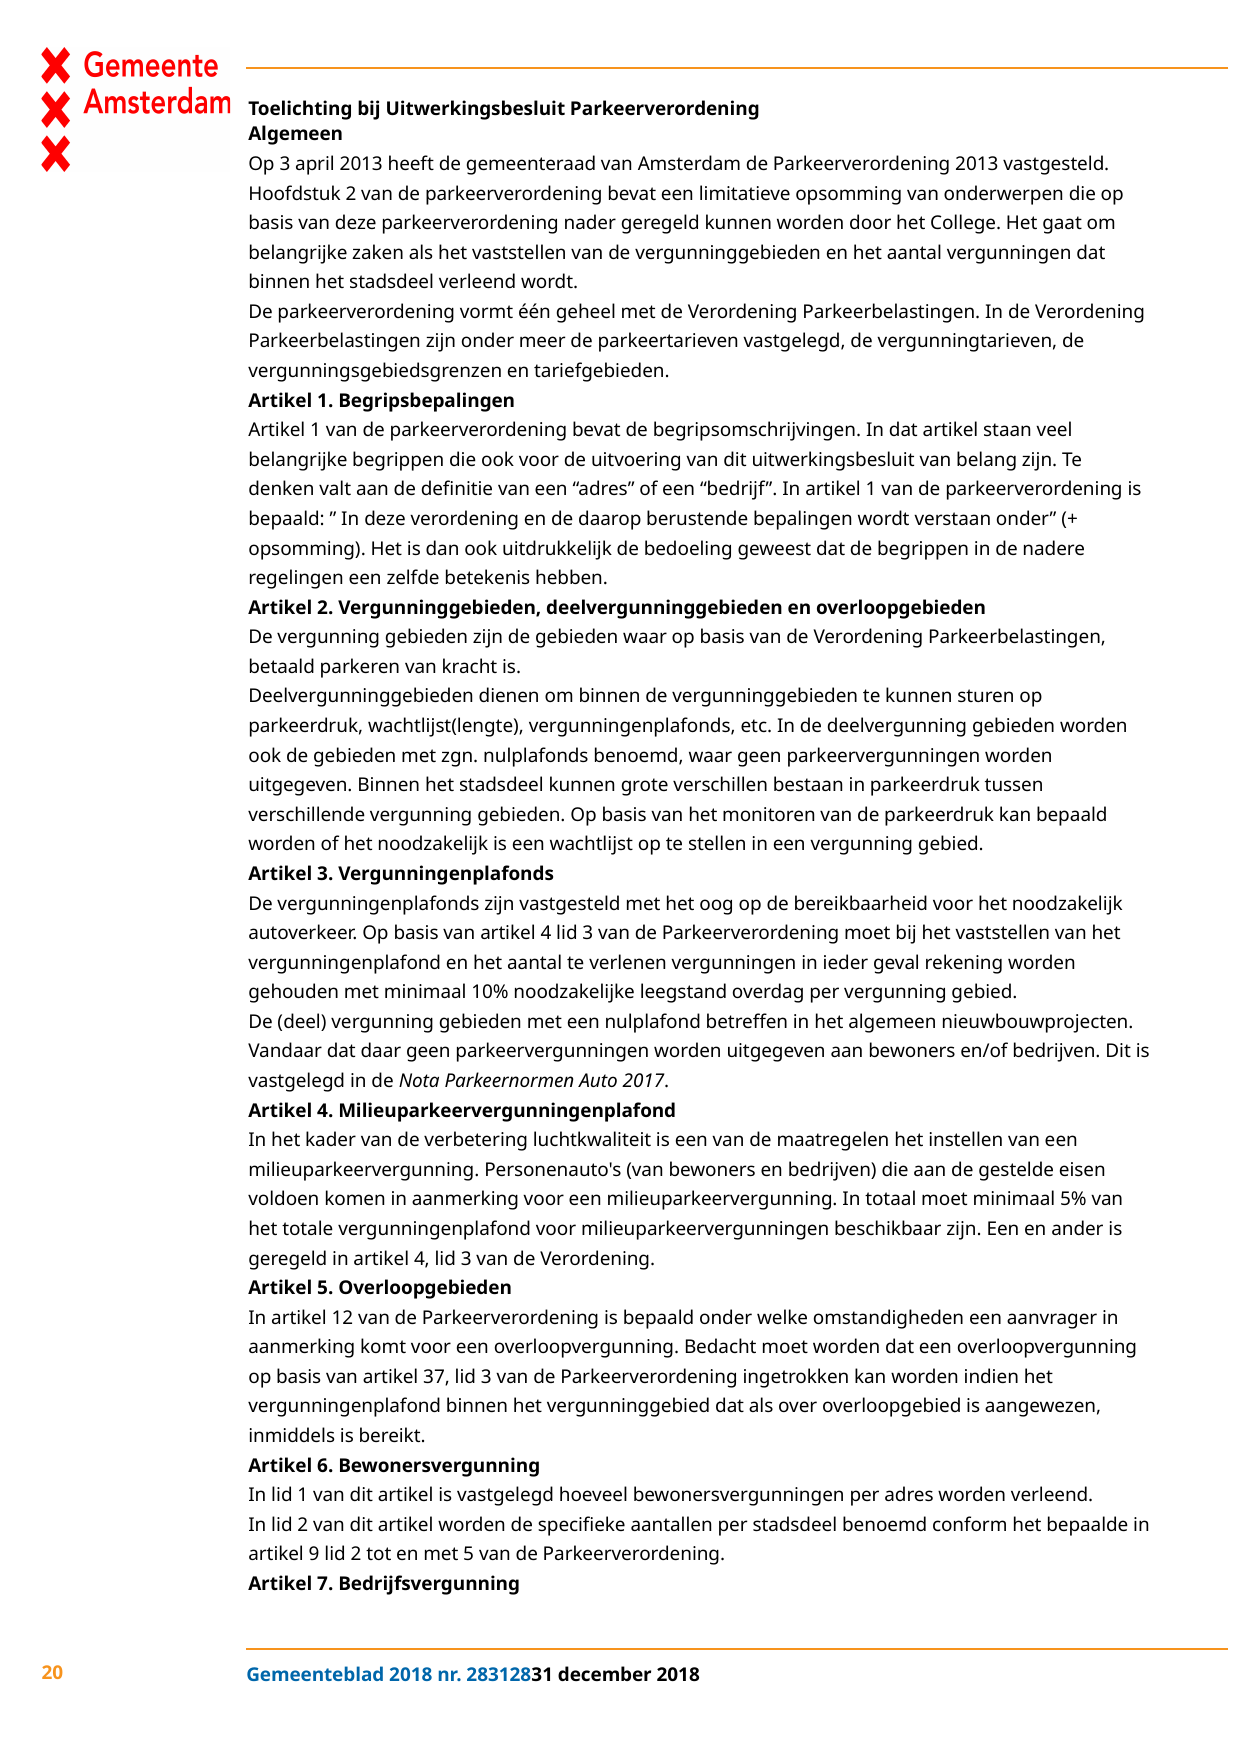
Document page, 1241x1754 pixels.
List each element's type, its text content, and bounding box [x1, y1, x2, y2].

text De vergunning gebieden zijn de gebieden waar op basis van de Verordening Parkeerbelastingen, betaald parkeren van kracht is. [248, 623, 1152, 679]
text In lid 1 van dit artikel is vastgelegd hoeveel bewonersvergunningen per adres worden verleend. [248, 1481, 1152, 1507]
text In artikel 12 van de Parkeerverordening is bepaald onder welke omstandigheden een aanvrager in aanmerking komt voor een overloopvergunning. Bedacht moet worden dat een overloopvergunning op basis van artikel 37, lid 3 van de Parkeerverordening ingetrokken kan worden indien het vergunningenplafond binnen het vergunninggebied dat als over overloopgebied is aangewezen, inmiddels is bereikt. [248, 1304, 1152, 1448]
text Artikel 1 van de parkeerverordening bevat de begripsomschrijvingen. In dat artikel staan veel belangrijke begrippen die ook voor de uitvoering van dit uitwerkingsbesluit van belang zijn. Te denken valt aan de definitie van een “adres” of een “bedrijf”. In artikel 1 van de parkeerverordening is bepaald: ” In deze verordening en de daarop berustende bepalingen wordt verstaan onder” (+ opsomming). Het is dan ook uitdrukkelijk de bedoeling geweest dat de begrippen in de nadere regelingen een zelfde betekenis hebben. [248, 416, 1152, 590]
text De parkeerverordening vormt één geheel met de Verordening Parkeerbelastingen. In de Verordening Parkeerbelastingen zijn onder meer de parkeertarieven vastgelegd, de vergunningtarieven, de vergunningsgebiedsgrenzen en tariefgebieden. [248, 298, 1152, 383]
picture [41, 47, 231, 172]
text Artikel 4. Milieuparkeervergunningenplafond [248, 1097, 1152, 1123]
text Algemeen [248, 121, 1152, 146]
text Deelvergunninggebieden dienen om binnen de vergunninggebieden te kunnen sturen op parkeerdruk, wachtlijst(lengte), vergunningenplafonds, etc. In de deelvergunning gebieden worden ook de gebieden met zgn. nulplafonds benoemd, waar geen parkeervergunningen worden uitgegeven. Binnen het stadsdeel kunnen grote verschillen bestaan in parkeerdruk tussen verschillende vergunning gebieden. Op basis van het monitoren van de parkeerdruk kan bepaald worden of het noodzakelijk is een wachtlijst op te stellen in een vergunning gebied. [248, 683, 1152, 856]
text Artikel 5. Overloopgebieden [248, 1274, 1152, 1300]
text Toelichting bij Uitwerkingsbesluit Parkeerverordening [248, 95, 1152, 121]
text De (deel) vergunning gebieden met een nulplafond betreffen in het algemeen nieuwbouwprojecten. Vandaar dat daar geen parkeervergunningen worden uitgegeven aan bewoners en/of bedrijven. Dit is vastgelegd in de Nota Parkeernormen Auto 2017. [248, 1008, 1152, 1093]
text Artikel 6. Bewonersvergunning [248, 1452, 1152, 1478]
text In lid 2 van dit artikel worden de specifieke aantallen per stadsdeel benoemd conform het bepaalde in artikel 9 lid 2 tot en met 5 van de Parkeerverordening. [248, 1511, 1152, 1566]
text De vergunningenplafonds zijn vastgesteld met het oog op de bereikbaarheid voor het noodzakelijk autoverkeer. Op basis van artikel 4 lid 3 van de Parkeerverordening moet bij het vaststellen van het vergunningenplafond en het aantal te verlenen vergunningen in ieder geval rekening worden gehouden met minimaal 10% noodzakelijke leegstand overdag per vergunning gebied. [248, 890, 1152, 1004]
text In het kader van de verbetering luchtkwaliteit is een van de maatregelen het instellen van een milieuparkeervergunning. Personenauto's (van bewoners en bedrijven) die aan de gestelde eisen voldoen komen in aanmerking voor een milieuparkeervergunning. In totaal moet minimaal 5% van het totale vergunningenplafond voor milieuparkeervergunningen beschikbaar zijn. Een en ander is geregeld in artikel 4, lid 3 van de Verordening. [248, 1126, 1152, 1271]
text Op 3 april 2013 heeft de gemeenteraad van Amsterdam de Parkeerverordening 2013 vastgesteld. Hoofdstuk 2 van de parkeerverordening bevat een limitatieve opsomming van onderwerpen die op basis van deze parkeerverordening nader geregeld kunnen worden door het College. Het gaat om belangrijke zaken als het vaststellen van de vergunninggebieden en het aantal vergunningen dat binnen het stadsdeel verleend wordt. [248, 150, 1152, 294]
text Artikel 2. Vergunninggebieden, deelvergunninggebieden en overloopgebieden [248, 594, 1152, 620]
text Artikel 7. Bedrijfsvergunning [248, 1570, 1152, 1596]
text Artikel 1. Begripsbepalingen [248, 387, 1152, 413]
text Artikel 3. Vergunningenplafonds [248, 860, 1152, 886]
